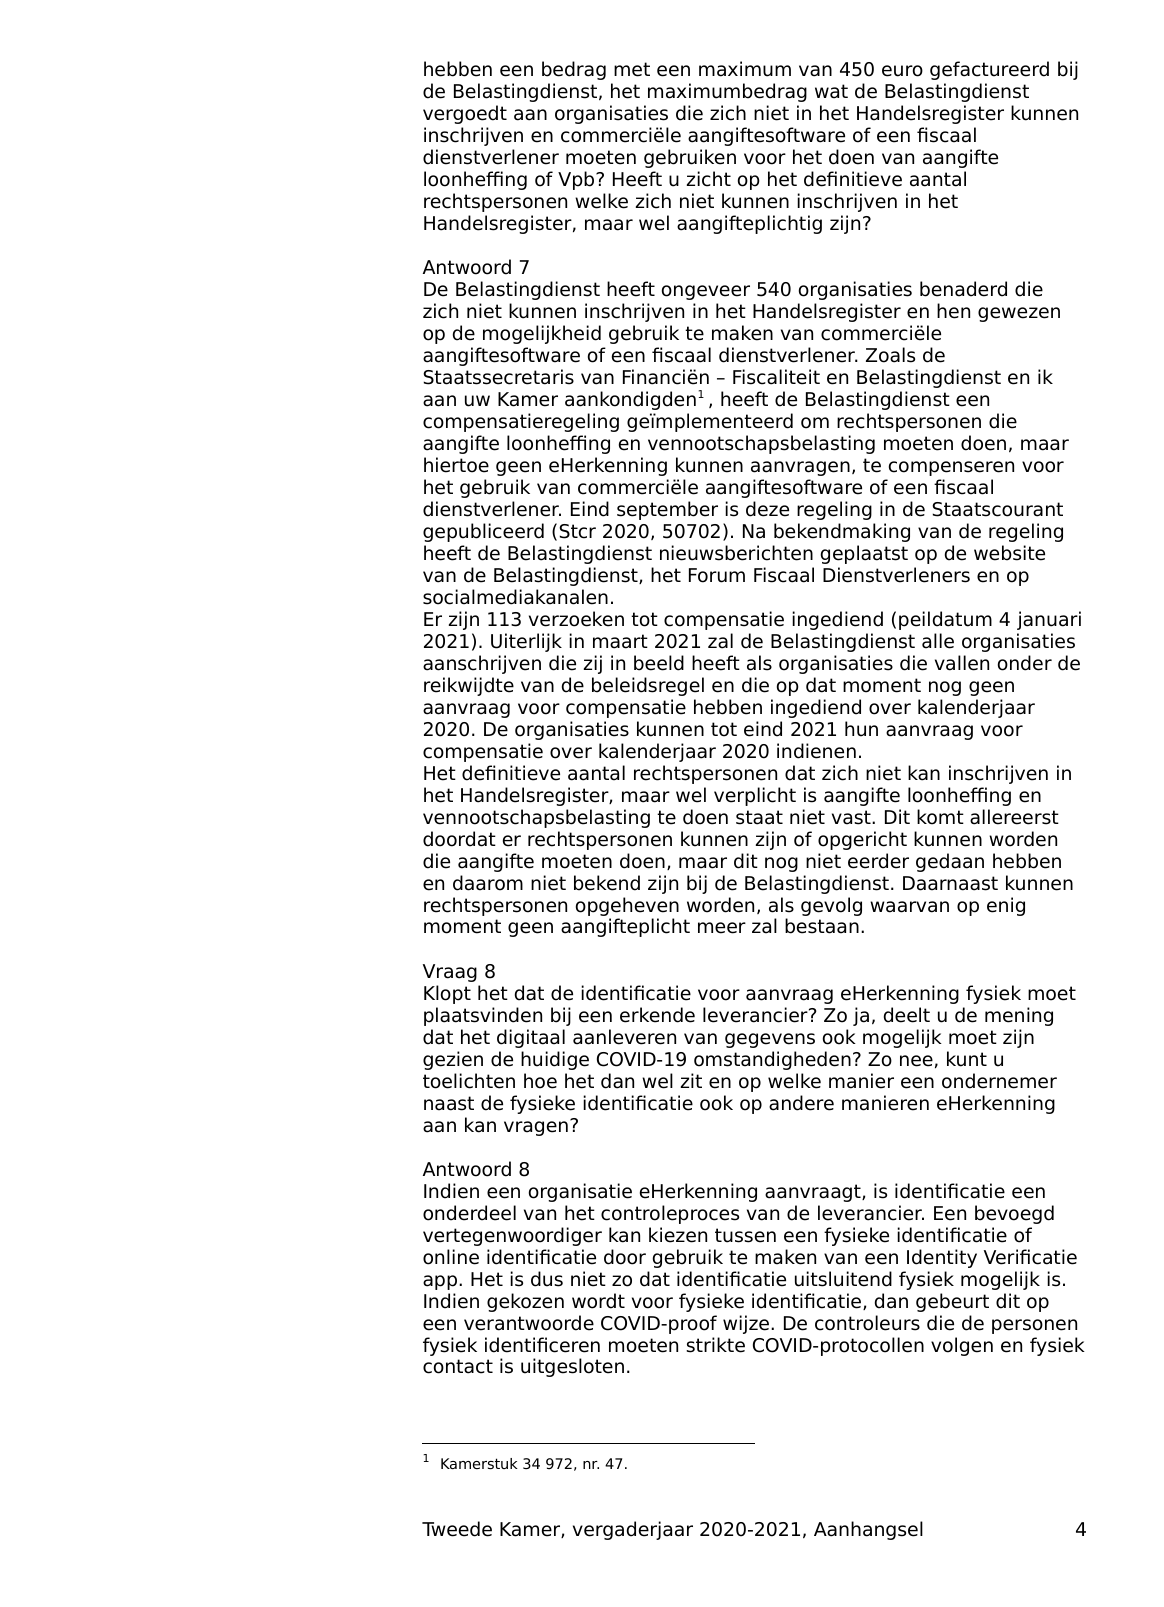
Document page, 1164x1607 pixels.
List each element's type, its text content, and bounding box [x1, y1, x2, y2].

text Er zijn 113 verzoeken tot compensatie ingediend (peildatum 4 januari 2021). Uiterlijk in maart 2021 zal de Belastingdienst alle organisaties aanschrijven die zij in beeld heeft als organisaties die vallen onder de reikwijdte van de beleidsregel en die op dat moment nog geen aanvraag voor compensatie hebben ingediend over kalenderjaar 2020. De organisaties kunnen tot eind 2021 hun aanvraag voor compensatie over kalenderjaar 2020 indienen. [422, 609, 1087, 763]
text Antwoord 7 [422, 257, 1087, 279]
text De Belastingdienst heeft ongeveer 540 organisaties benaderd die zich niet kunnen inschrijven in het Handelsregister en hen gewezen op de mogelijkheid gebruik te maken van commerciële aangiftesoftware of een fiscaal dienstverlener. Zoals de Staatssecretaris van Financiën – Fiscaliteit en Belastingdienst en ik aan uw Kamer aankondigden, heeft de Belastingdienst een compensatieregeling geïmplementeerd om rechtspersonen die aangifte loonheffing en vennootschapsbelasting moeten doen, maar hiertoe geen eHerkenning kunnen aanvragen, te compenseren voor het gebruik van commerciële aangiftesoftware of een fiscaal dienstverlener. Eind september is deze regeling in de Staatscourant gepubliceerd (Stcr 2020, 50702). Na bekendmaking van de regeling heeft de Belastingdienst nieuwsberichten geplaatst op de website van de Belastingdienst, het Forum Fiscaal Dienstverleners en op socialmediakanalen. [422, 279, 1087, 609]
text Kamerstuk 34 972, nr. 47. [422, 1452, 1087, 1474]
text Het definitieve aantal rechtspersonen dat zich niet kan inschrijven in het Handelsregister, maar wel verplicht is aangifte loonheffing en vennootschapsbelasting te doen staat niet vast. Dit komt allereerst doordat er rechtspersonen kunnen zijn of opgericht kunnen worden die aangifte moeten doen, maar dit nog niet eerder gedaan hebben en daarom niet bekend zijn bij de Belastingdienst. Daarnaast kunnen rechtspersonen opgeheven worden, als gevolg waarvan op enig moment geen aangifteplicht meer zal bestaan. [422, 763, 1087, 938]
text hebben een bedrag met een maximum van 450 euro gefactureerd bij de Belastingdienst, het maximumbedrag wat de Belastingdienst vergoedt aan organisaties die zich niet in het Handelsregister kunnen inschrijven en commerciële aangiftesoftware of een fiscaal dienstverlener moeten gebruiken voor het doen van aangifte loonheffing of Vpb? Heeft u zicht op het definitieve aantal rechtspersonen welke zich niet kunnen inschrijven in het Handelsregister, maar wel aangifteplichtig zijn? [422, 59, 1087, 235]
text Klopt het dat de identificatie voor aanvraag eHerkenning fysiek moet plaatsvinden bij een erkende leverancier? Zo ja, deelt u de mening dat het digitaal aanleveren van gegevens ook mogelijk moet zijn gezien de huidige COVID-19 omstandigheden? Zo nee, kunt u toelichten hoe het dan wel zit en op welke manier een ondernemer naast de fysieke identificatie ook op andere manieren eHerkenning aan kan vragen? [422, 983, 1087, 1136]
text Vraag 8 [422, 961, 1087, 983]
text Indien een organisatie eHerkenning aanvraagt, is identificatie een onderdeel van het controleproces van de leverancier. Een bevoegd vertegenwoordiger kan kiezen tussen een fysieke identificatie of online identificatie door gebruik te maken van een Identity Verificatie app. Het is dus niet zo dat identificatie uitsluitend fysiek mogelijk is. Indien gekozen wordt voor fysieke identificatie, dan gebeurt dit op een verantwoorde COVID-proof wijze. De controleurs die de personen fysiek identificeren moeten strikte COVID-protocollen volgen en fysiek contact is uitgesloten. [422, 1181, 1087, 1378]
text Antwoord 8 [422, 1159, 1087, 1181]
